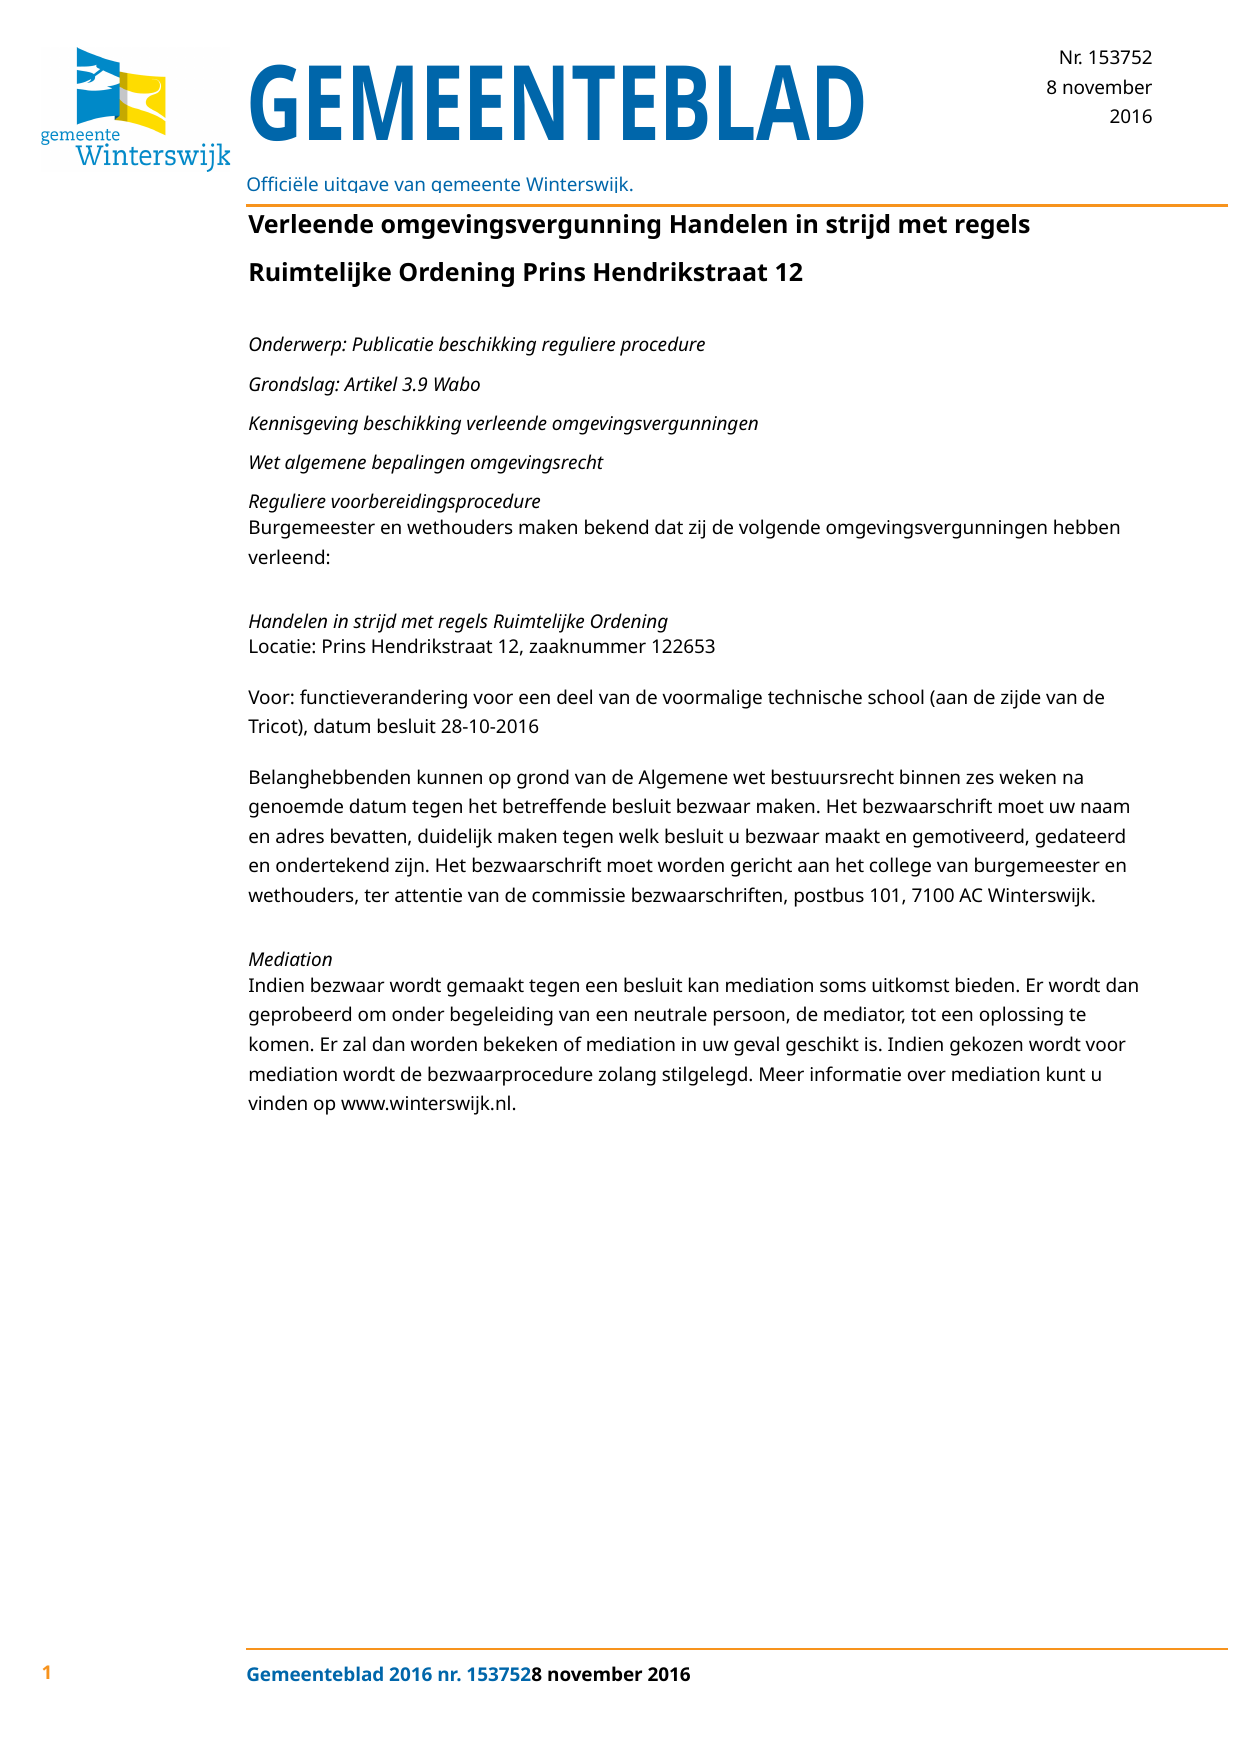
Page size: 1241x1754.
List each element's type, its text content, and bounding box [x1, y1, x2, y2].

text Onderwerp: Publicatie beschikking reguliere procedure [248, 331, 1152, 357]
text Reguliere voorbereidingsprocedure [248, 488, 1152, 514]
text Locatie: Prins Hendrikstraat 12, zaaknummer 122653 [248, 633, 1152, 659]
text Mediation [248, 946, 1152, 972]
picture [225, 153, 231, 162]
text Belanghebbenden kunnen op grond van de Algemene wet bestuursrecht binnen zes weken na genoemde datum tegen het betreffende besluit bezwaar maken. Het bezwaarschrift moet uw naam en adres bevatten, duidelijk maken tegen welk besluit u bezwaar maakt en gemotiveerd, gedateerd en ondertekend zijn. Het bezwaarschrift moet worden gericht aan het college van burgemeester en wethouders, ter attentie van de commissie bezwaarschriften, postbus 101, 7100 AC Winterswijk. [248, 764, 1152, 908]
text Kennisgeving beschikking verleende omgevingsvergunningen [248, 410, 1152, 436]
text Grondslag: Artikel 3.9 Wabo [248, 371, 1152, 396]
text Voor: functieverandering voor een deel van de voormalige technische school (aan de zijde van de Tricot), datum besluit 28-10-2016 [248, 684, 1152, 739]
text Verleende omgevingsvergunning Handelen in strijd met regels Ruimtelijke Ordening Prins Hendrikstraat 12 [248, 207, 1152, 288]
text Indien bezwaar wordt gemaakt tegen een besluit kan mediation soms uitkomst bieden. Er wordt dan geprobeerd om onder begeleiding van een neutrale persoon, de mediator, tot een oplossing te komen. Er zal dan worden bekeken of mediation in uw geval geschikt is. Indien gekozen wordt voor mediation wordt de bezwaarprocedure zolang stilgelegd. Meer informatie over mediation kunt u vinden op www.winterswijk.nl. [248, 972, 1152, 1116]
text Wet algemene bepalingen omgevingsrecht [248, 449, 1152, 475]
text Burgemeester en wethouders maken bekend dat zij de volgende omgevingsvergunningen hebben verleend: [248, 514, 1152, 569]
text Handelen in strijd met regels Ruimtelijke Ordening [248, 608, 1152, 633]
picture [41, 47, 231, 172]
